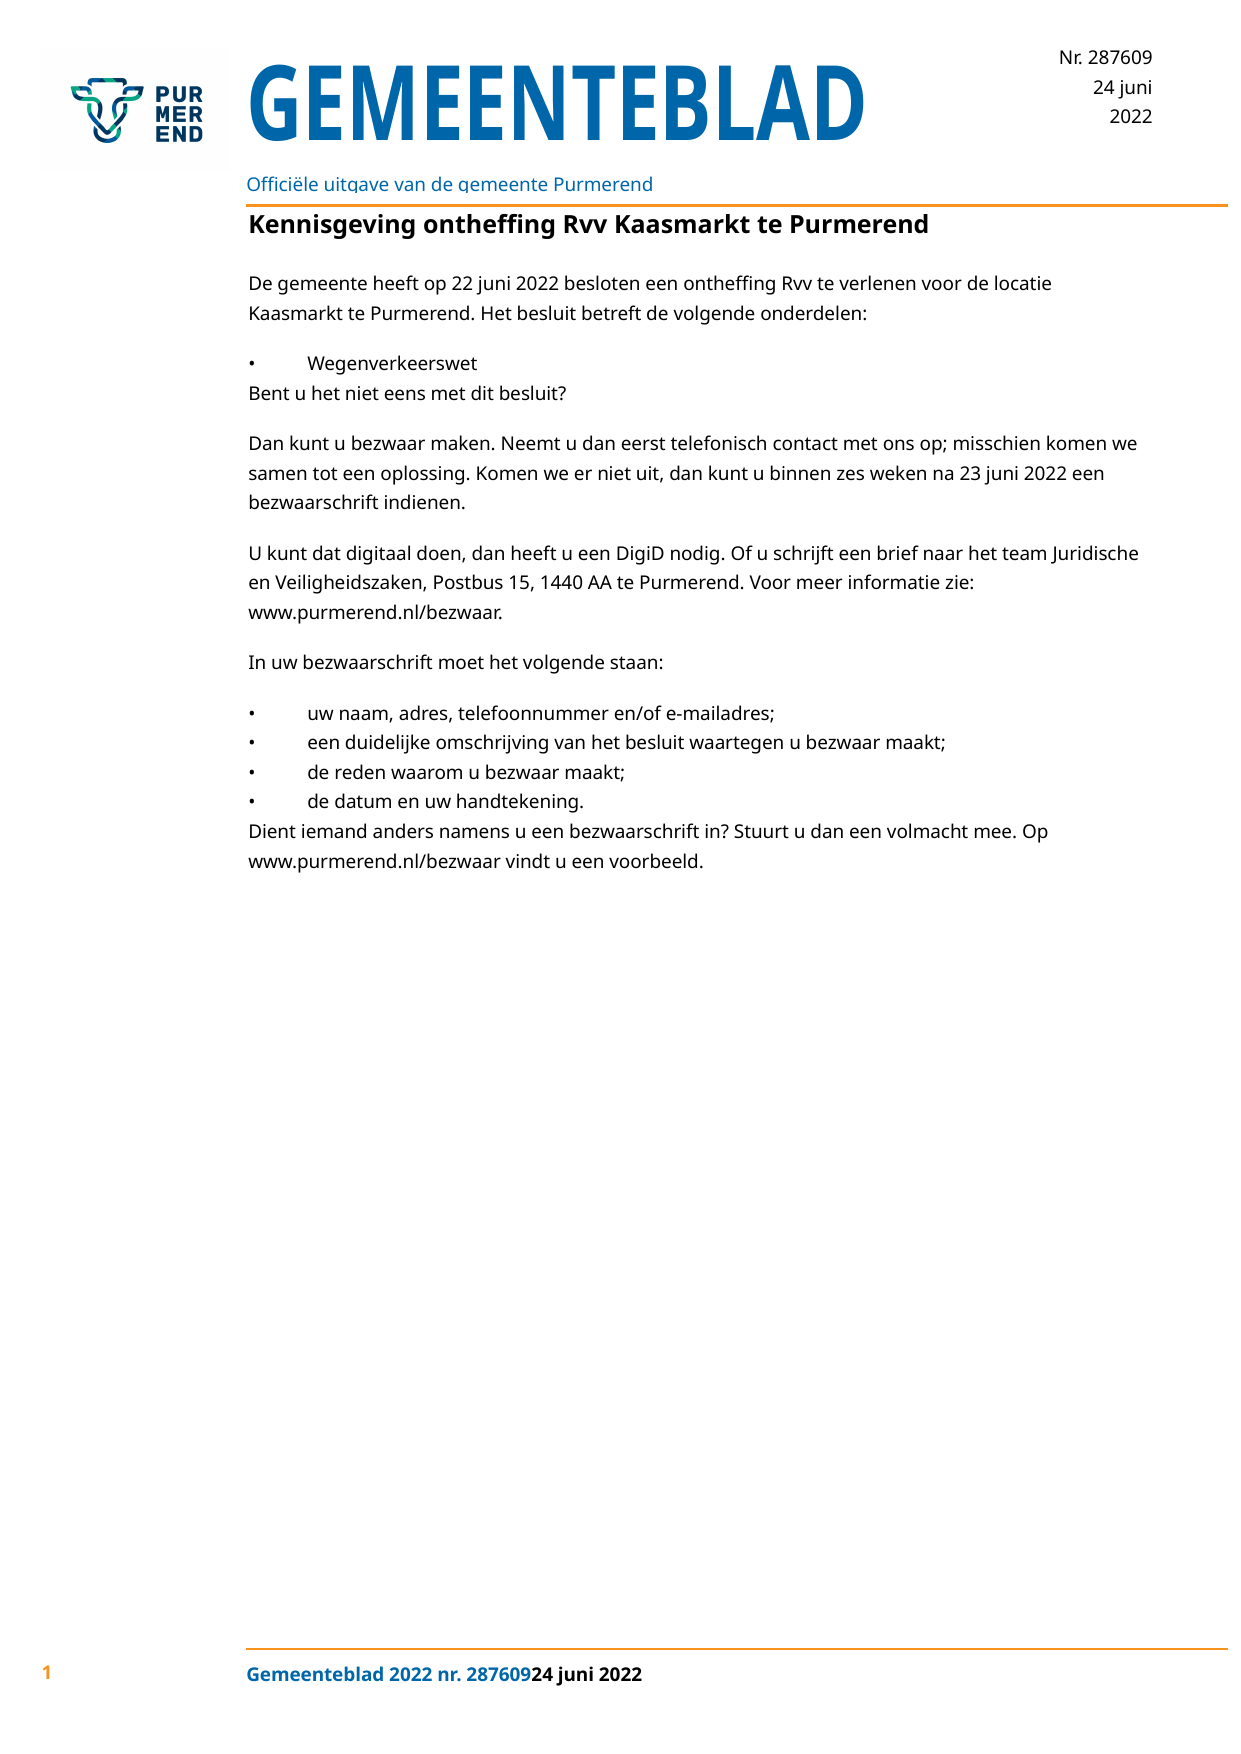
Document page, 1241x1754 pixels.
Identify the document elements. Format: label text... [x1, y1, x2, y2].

text U kunt dat digitaal doen, dan heeft u een DigiD nodig. Of u schrijft een brief naar het team Juridische en Veiligheidszaken, Postbus 15, 1440 AA te Purmerend. Voor meer informatie zie: www.purmerend.nl/bezwaar. [248, 540, 1152, 625]
text Bent u het niet eens met dit besluit? [248, 380, 1152, 406]
list de reden waarom u bezwaar maakt; [248, 759, 1152, 785]
list een duidelijke omschrijving van het besluit waartegen u bezwaar maakt; [248, 729, 1152, 755]
text In uw bezwaarschrift moet het volgende staan: [248, 649, 1152, 675]
text Dan kunt u bezwaar maken. Neemt u dan eerst telefonisch contact met ons op; misschien komen we samen tot een oplossing. Komen we er niet uit, dan kunt u binnen zes weken na 23 juni 2022 een bezwaarschrift indienen. [248, 430, 1152, 515]
text Kennisgeving ontheffing Rvv Kaasmarkt te Purmerend [248, 207, 1152, 241]
text De gemeente heeft op 22 juni 2022 besloten een ontheffing Rvv te verlenen voor de locatie Kaasmarkt te Purmerend. Het besluit betreft de volgende onderdelen: [248, 270, 1152, 326]
list uw naam, adres, telefoonnummer en/of e-mailadres; [248, 700, 1152, 726]
list Wegenverkeerswet [248, 350, 1152, 376]
picture [41, 47, 231, 172]
list de datum en uw handtekening. [248, 789, 1152, 814]
text Dient iemand anders namens u een bezwaarschrift in? Stuurt u dan een volmacht mee. Op www.purmerend.nl/bezwaar vindt u een voorbeeld. [248, 818, 1152, 873]
